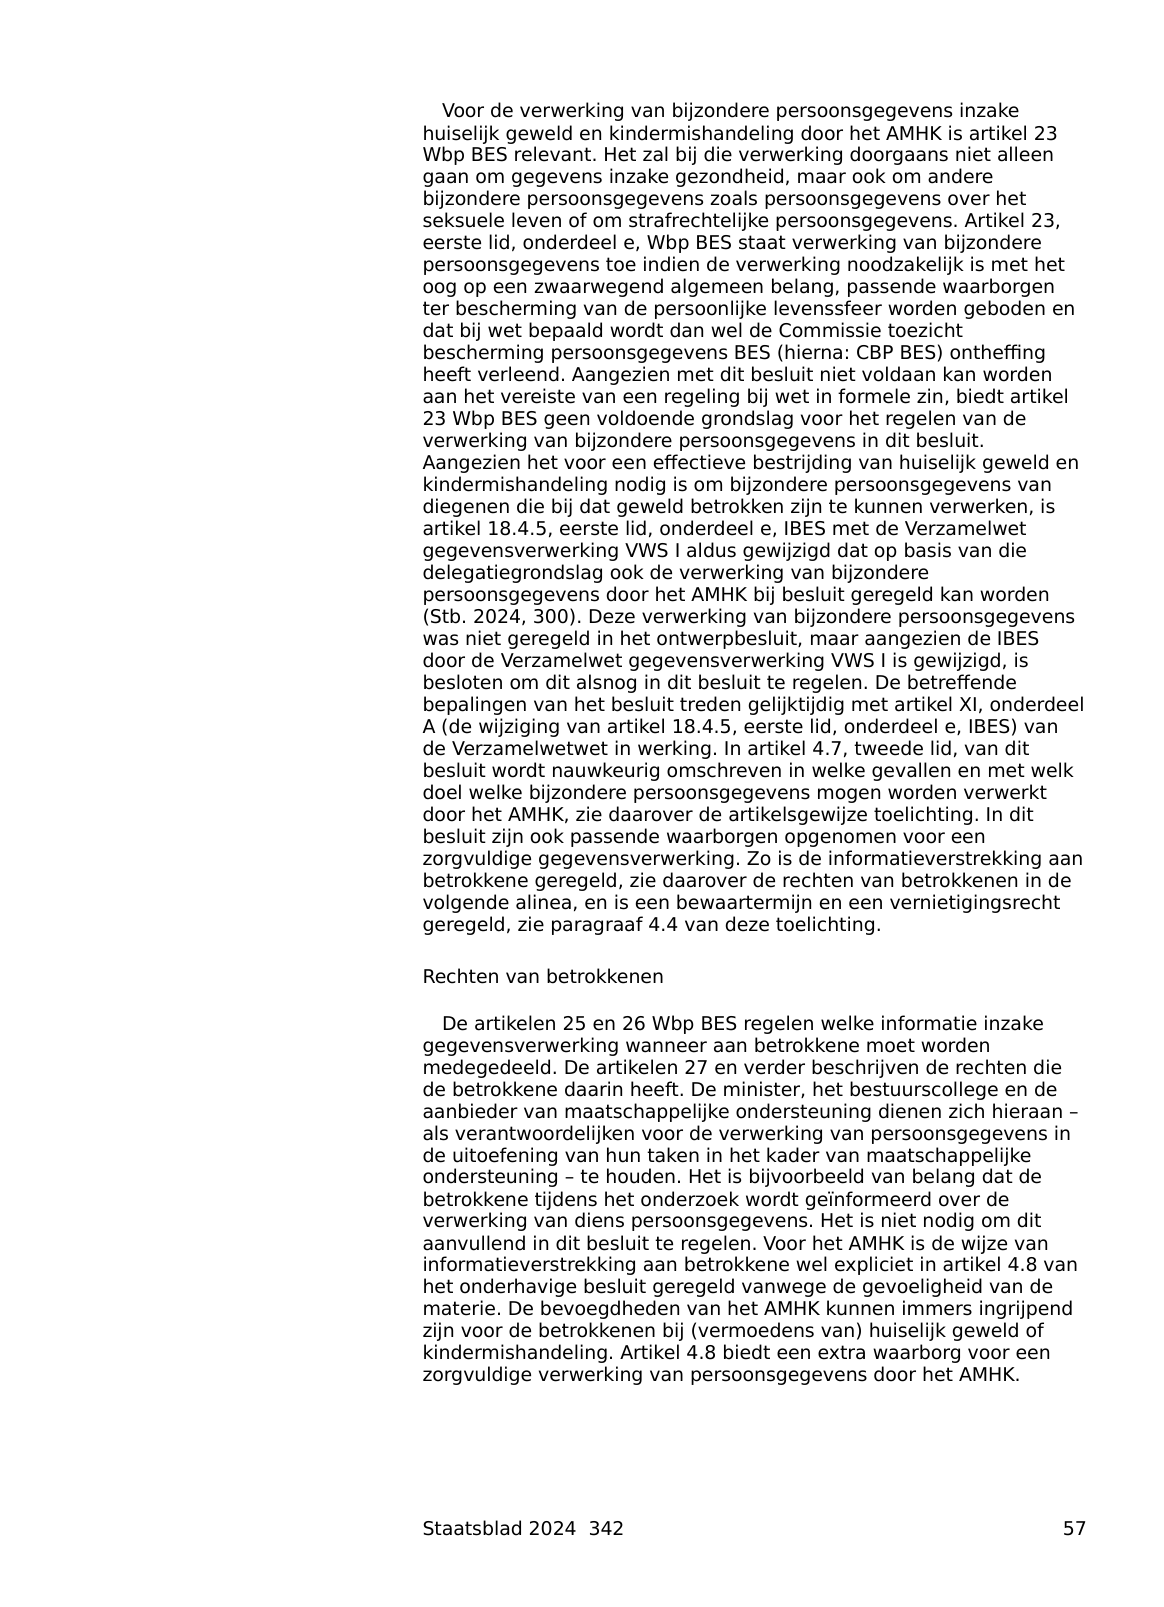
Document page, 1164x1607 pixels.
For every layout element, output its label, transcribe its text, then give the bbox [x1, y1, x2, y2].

text De artikelen 25 en 26 Wbp BES regelen welke informatie inzake gegevensverwerking wanneer aan betrokkene moet worden medegedeeld. De artikelen 27 en verder beschrijven de rechten die de betrokkene daarin heeft. De minister, het bestuurscollege en de aanbieder van maatschappelijke ondersteuning dienen zich hieraan – als verantwoordelijken voor de verwerking van persoonsgegevens in de uitoefening van hun taken in het kader van maatschappelijke ondersteuning – te houden. Het is bijvoorbeeld van belang dat de betrokkene tijdens het onderzoek wordt geïnformeerd over de verwerking van diens persoonsgegevens. Het is niet nodig om dit aanvullend in dit besluit te regelen. Voor het AMHK is de wijze van informatieverstrekking aan betrokkene wel expliciet in artikel 4.8 van het onderhavige besluit geregeld vanwege de gevoeligheid van de materie. De bevoegdheden van het AMHK kunnen immers ingrijpend zijn voor de betrokkenen bij (vermoedens van) huiselijk geweld of kindermishandeling. Artikel 4.8 biedt een extra waarborg voor een zorgvuldige verwerking van persoonsgegevens door het AMHK. [422, 1013, 1087, 1386]
text Voor de verwerking van bijzondere persoonsgegevens inzake huiselijk geweld en kindermishandeling door het AMHK is artikel 23 Wbp BES relevant. Het zal bij die verwerking doorgaans niet alleen gaan om gegevens inzake gezondheid, maar ook om andere bijzondere persoonsgegevens zoals persoonsgegevens over het seksuele leven of om strafrechtelijke persoonsgegevens. Artikel 23, eerste lid, onderdeel e, Wbp BES staat verwerking van bijzondere persoonsgegevens toe indien de verwerking noodzakelijk is met het oog op een zwaarwegend algemeen belang, passende waarborgen ter bescherming van de persoonlijke levenssfeer worden geboden en dat bij wet bepaald wordt dan wel de Commissie toezicht bescherming persoonsgegevens BES (hierna: CBP BES) ontheffing heeft verleend. Aangezien met dit besluit niet voldaan kan worden aan het vereiste van een regeling bij wet in formele zin, biedt artikel 23 Wbp BES geen voldoende grondslag voor het regelen van de verwerking van bijzondere persoonsgegevens in dit besluit. Aangezien het voor een effectieve bestrijding van huiselijk geweld en kindermishandeling nodig is om bijzondere persoonsgegevens van diegenen die bij dat geweld betrokken zijn te kunnen verwerken, is artikel 18.4.5, eerste lid, onderdeel e, IBES met de Verzamelwet gegevensverwerking VWS I aldus gewijzigd dat op basis van die delegatiegrondslag ook de verwerking van bijzondere persoonsgegevens door het AMHK bij besluit geregeld kan worden (Stb. 2024, 300). Deze verwerking van bijzondere persoonsgegevens was niet geregeld in het ontwerpbesluit, maar aangezien de IBES door de Verzamelwet gegevensverwerking VWS I is gewijzigd, is besloten om dit alsnog in dit besluit te regelen. De betreffende bepalingen van het besluit treden gelijktijdig met artikel XI, onderdeel A (de wijziging van artikel 18.4.5, eerste lid, onderdeel e, IBES) van de Verzamelwetwet in werking. In artikel 4.7, tweede lid, van dit besluit wordt nauwkeurig omschreven in welke gevallen en met welk doel welke bijzondere persoonsgegevens mogen worden verwerkt door het AMHK, zie daarover de artikelsgewijze toelichting. In dit besluit zijn ook passende waarborgen opgenomen voor een zorgvuldige gegevensverwerking. Zo is de informatieverstrekking aan betrokkene geregeld, zie daarover de rechten van betrokkenen in de volgende alinea, en is een bewaartermijn en een vernietigingsrecht geregeld, zie paragraaf 4.4 van deze toelichting. [422, 100, 1087, 936]
subtitle Rechten van betrokkenen [422, 966, 1087, 988]
